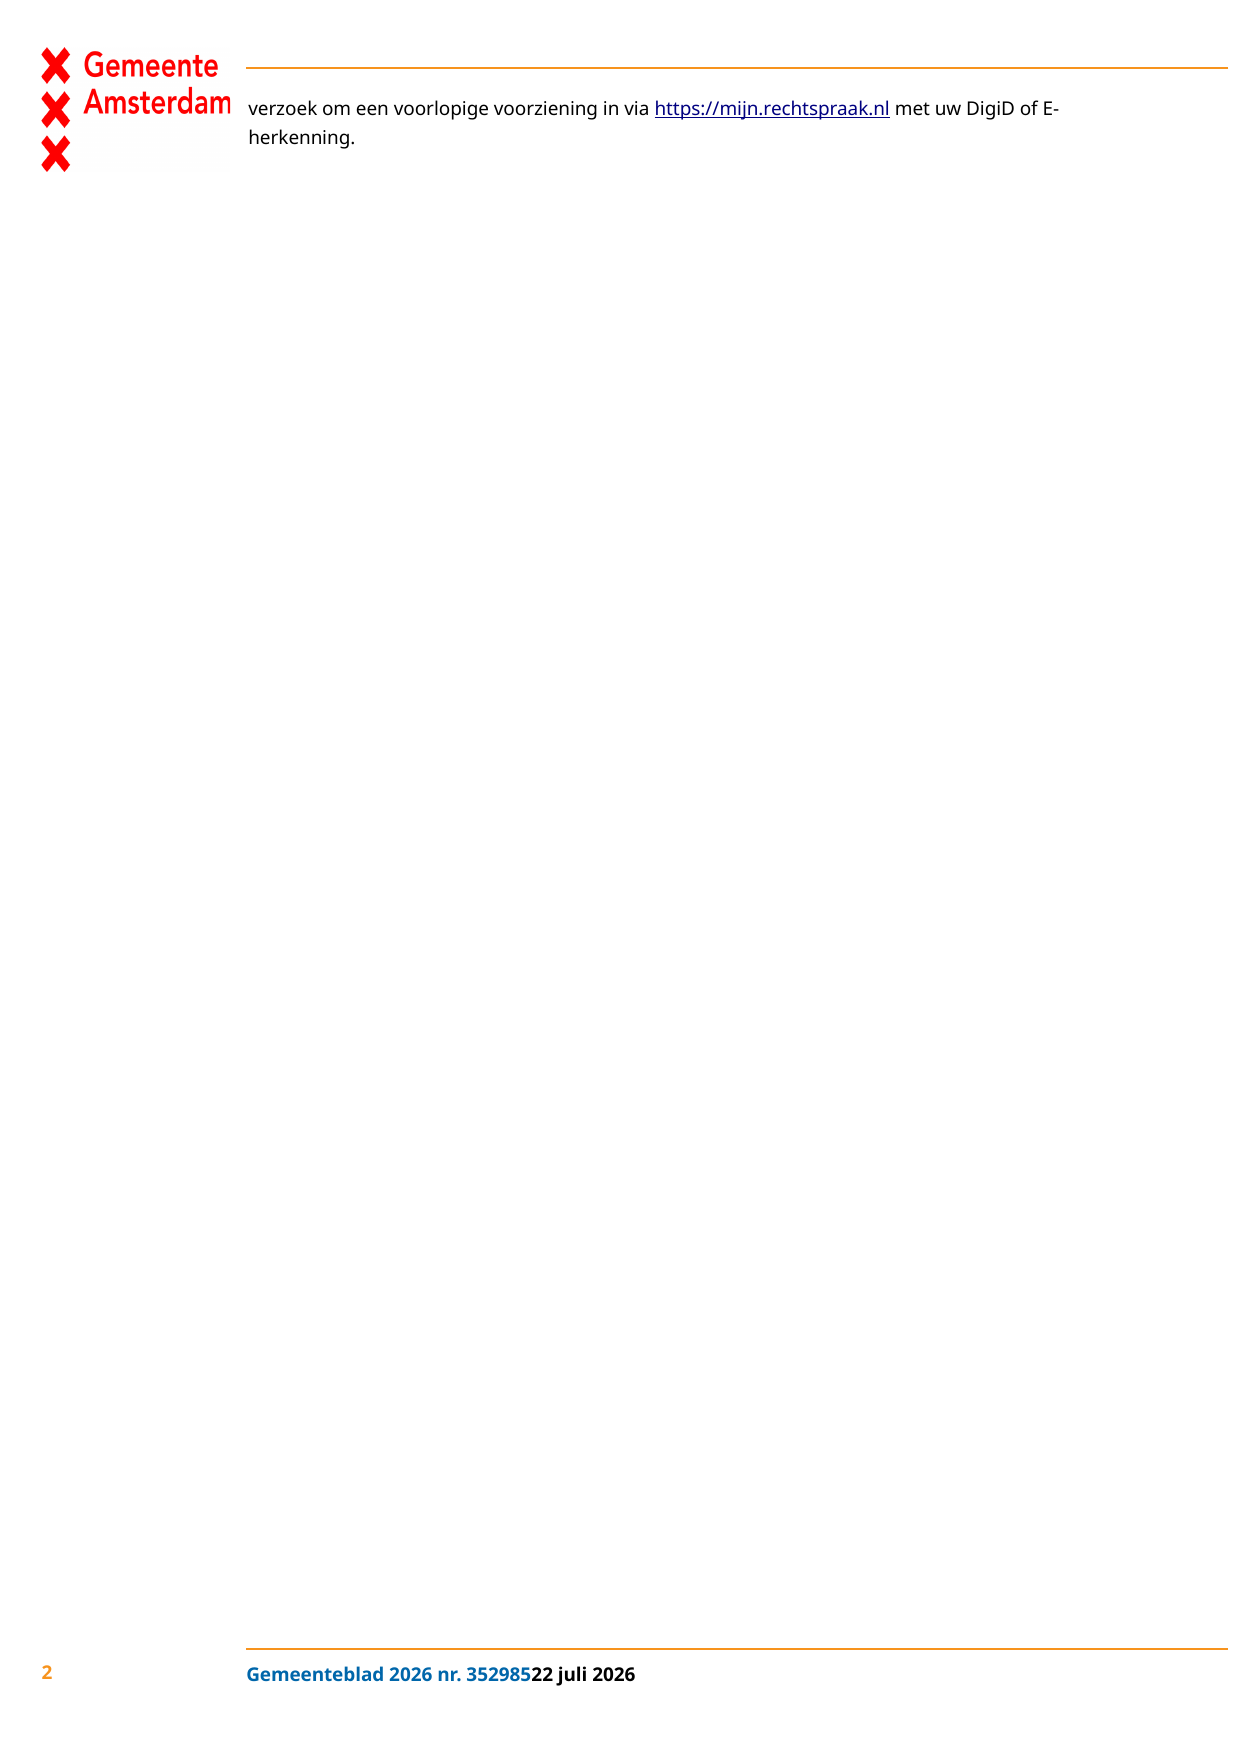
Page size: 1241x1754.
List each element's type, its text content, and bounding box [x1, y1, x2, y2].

picture [41, 47, 231, 172]
text verzoek om een voorlopige voorziening in via https://mijn.rechtspraak.nl met uw DigiD of E-herkenning. [248, 95, 1152, 150]
